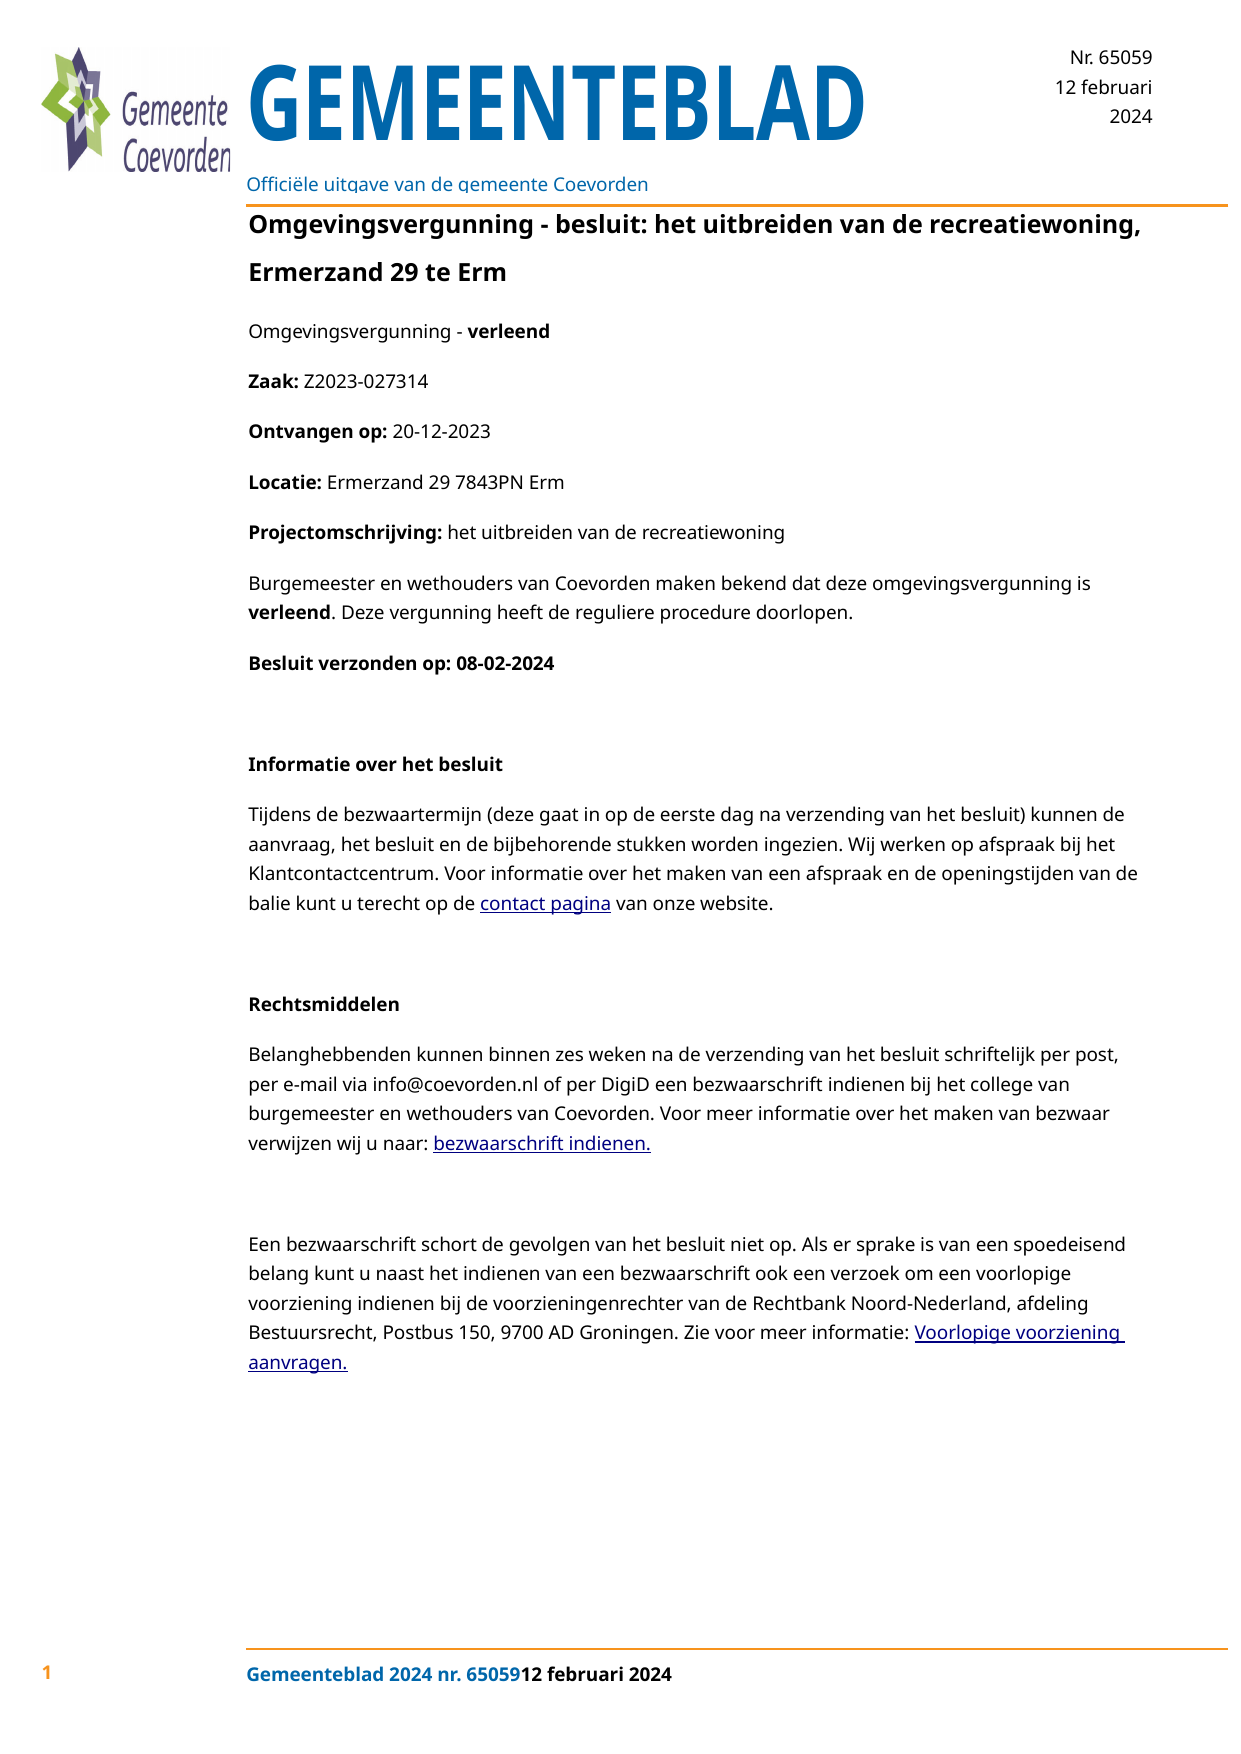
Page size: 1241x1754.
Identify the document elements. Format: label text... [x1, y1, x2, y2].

text Een bezwaarschrift schort de gevolgen van het besluit niet op. Als er sprake is van een spoedeisend belang kunt u naast het indienen van een bezwaarschrift ook een verzoek om een voorlopige voorziening indienen bij de voorzieningenrechter van de Rechtbank Noord-Nederland, afdeling Bestuursrecht, Postbus 150, 9700 AD Groningen. Zie voor meer informatie: Voorlopige voorziening aanvragen. [248, 1231, 1152, 1375]
text Locatie: Ermerzand 29 7843PN Erm [248, 469, 1152, 495]
text Omgevingsvergunning - verleend [248, 318, 1152, 344]
text Omgevingsvergunning - besluit: het uitbreiden van de recreatiewoning, Ermerzand 29 te Erm [248, 207, 1152, 288]
text Belanghebbenden kunnen binnen zes weken na de verzending van het besluit schriftelijk per post, per e-mail via info@coevorden.nl of per DigiD een bezwaarschrift indienen bij het college van burgemeester en wethouders van Coevorden. Voor meer informatie over het maken van bezwaar verwijzen wij u naar: bezwaarschrift indienen. [248, 1041, 1152, 1156]
text Besluit verzonden op: 08-02-2024 [248, 650, 1152, 676]
picture [41, 47, 231, 172]
text Projectomschrijving: het uitbreiden van de recreatiewoning [248, 519, 1152, 545]
text Rechtsmiddelen [248, 991, 1152, 1017]
text Ontvangen op: 20-12-2023 [248, 419, 1152, 444]
text Burgemeester en wethouders van Coevorden maken bekend dat deze omgevingsvergunning is verleend. Deze vergunning heeft de reguliere procedure doorlopen. [248, 570, 1152, 625]
text Tijdens de bezwaartermijn (deze gaat in op de eerste dag na verzending van het besluit) kunnen de aanvraag, het besluit en de bijbehorende stukken worden ingezien. Wij werken op afspraak bij het Klantcontactcentrum. Voor informatie over het maken van een afspraak en de openingstijden van de balie kunt u terecht op de contact pagina van onze website. [248, 801, 1152, 916]
text Informatie over het besluit [248, 751, 1152, 777]
text Zaak: Z2023-027314 [248, 368, 1152, 394]
